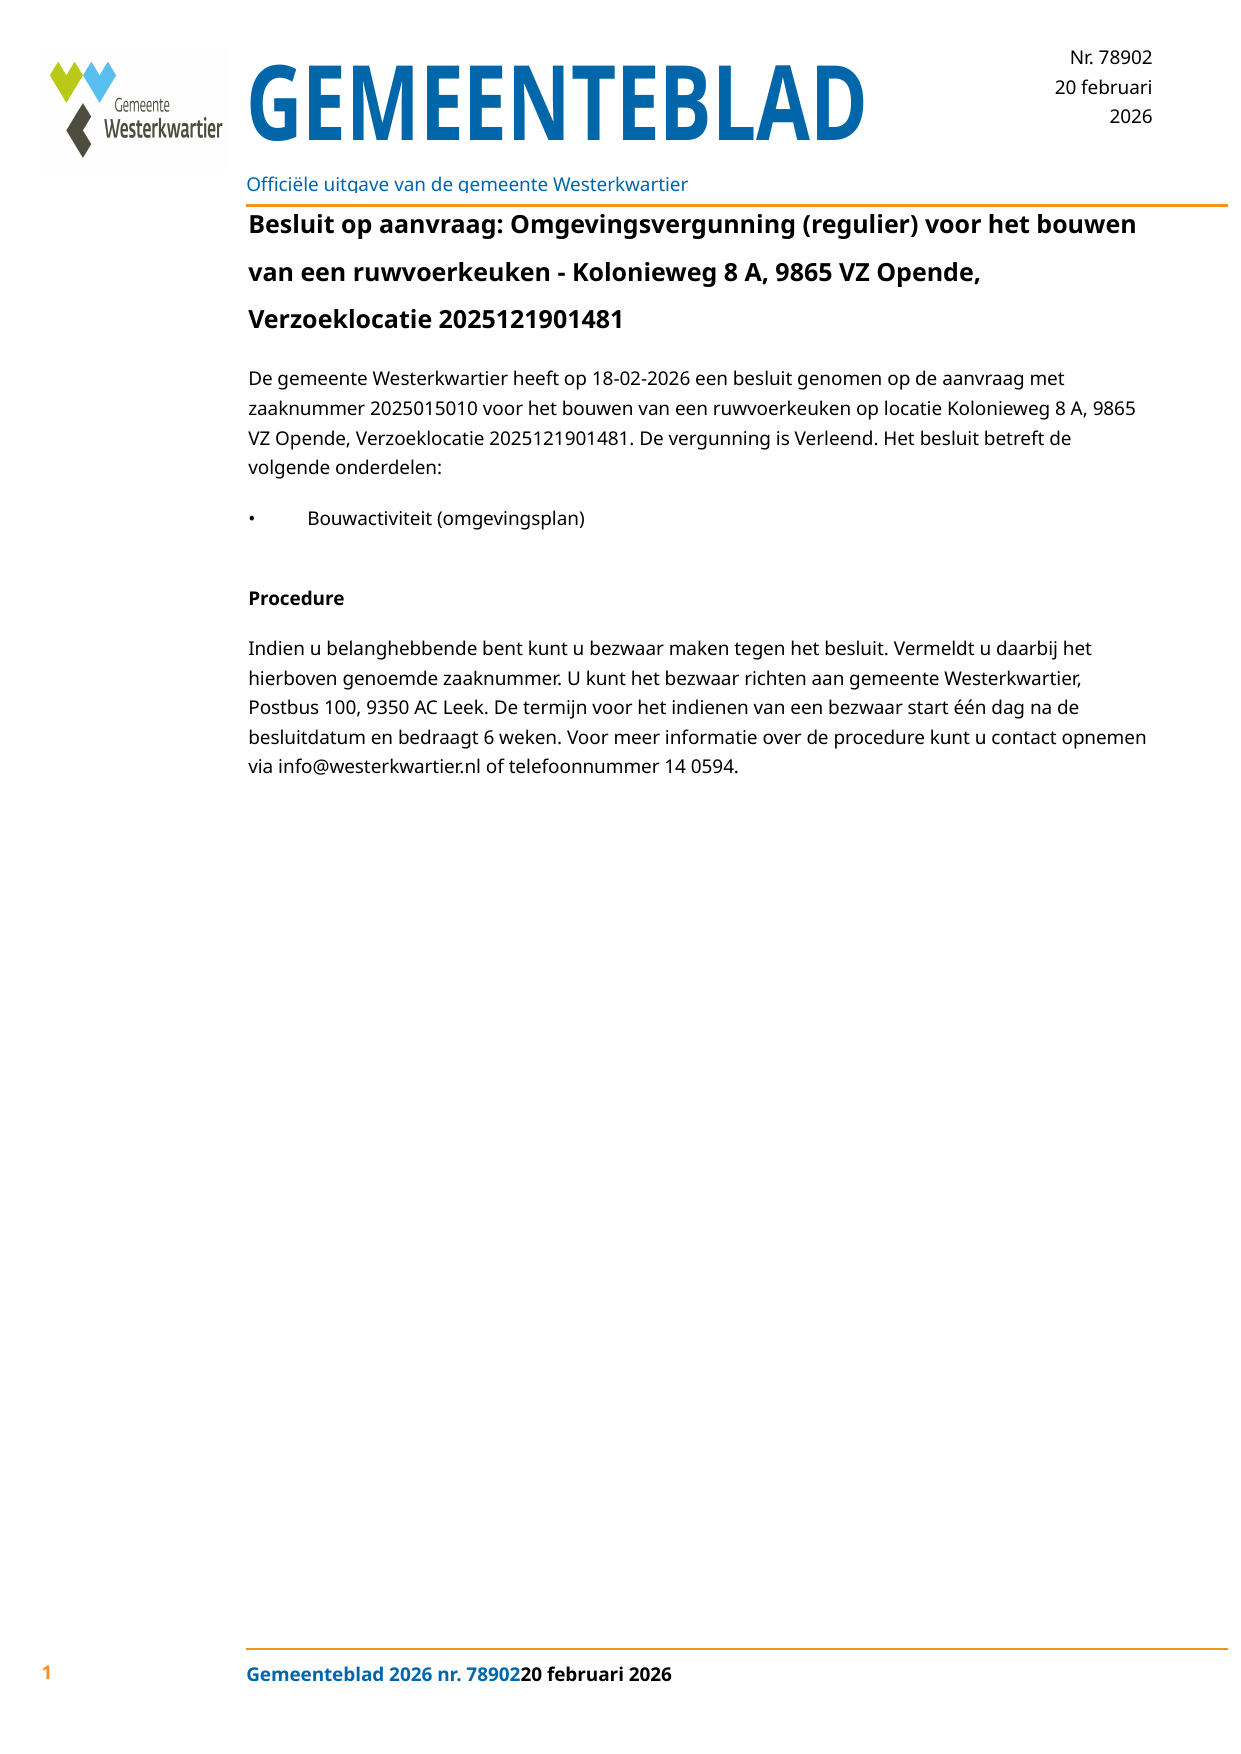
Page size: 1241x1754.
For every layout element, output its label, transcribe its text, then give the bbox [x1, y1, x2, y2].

text Besluit op aanvraag: Omgevingsvergunning (regulier) voor het bouwen van een ruwvoerkeuken - Kolonieweg 8 A, 9865 VZ Opende, Verzoeklocatie 2025121901481 [248, 207, 1152, 336]
text De gemeente Westerkwartier heeft op 18-02-2026 een besluit genomen op de aanvraag met zaaknummer 2025015010 voor het bouwen van een ruwvoerkeuken op locatie Kolonieweg 8 A, 9865 VZ Opende, Verzoeklocatie 2025121901481. De vergunning is Verleend. Het besluit betreft de volgende onderdelen: [248, 366, 1152, 480]
text Procedure [248, 585, 1152, 610]
list Bouwactiviteit (omgevingsplan) [248, 505, 1152, 530]
text Indien u belanghebbende bent kunt u bezwaar maken tegen het besluit. Vermeldt u daarbij het hierboven genoemde zaaknummer. U kunt het bezwaar richten aan gemeente Westerkwartier, Postbus 100, 9350 AC Leek. De termijn voor het indienen van een bezwaar start één dag na de besluitdatum en bedraagt 6 weken. Voor meer informatie over de procedure kunt u contact opnemen via info@westerkwartier.nl of telefoonnummer 14 0594. [248, 635, 1152, 779]
picture [41, 47, 231, 172]
